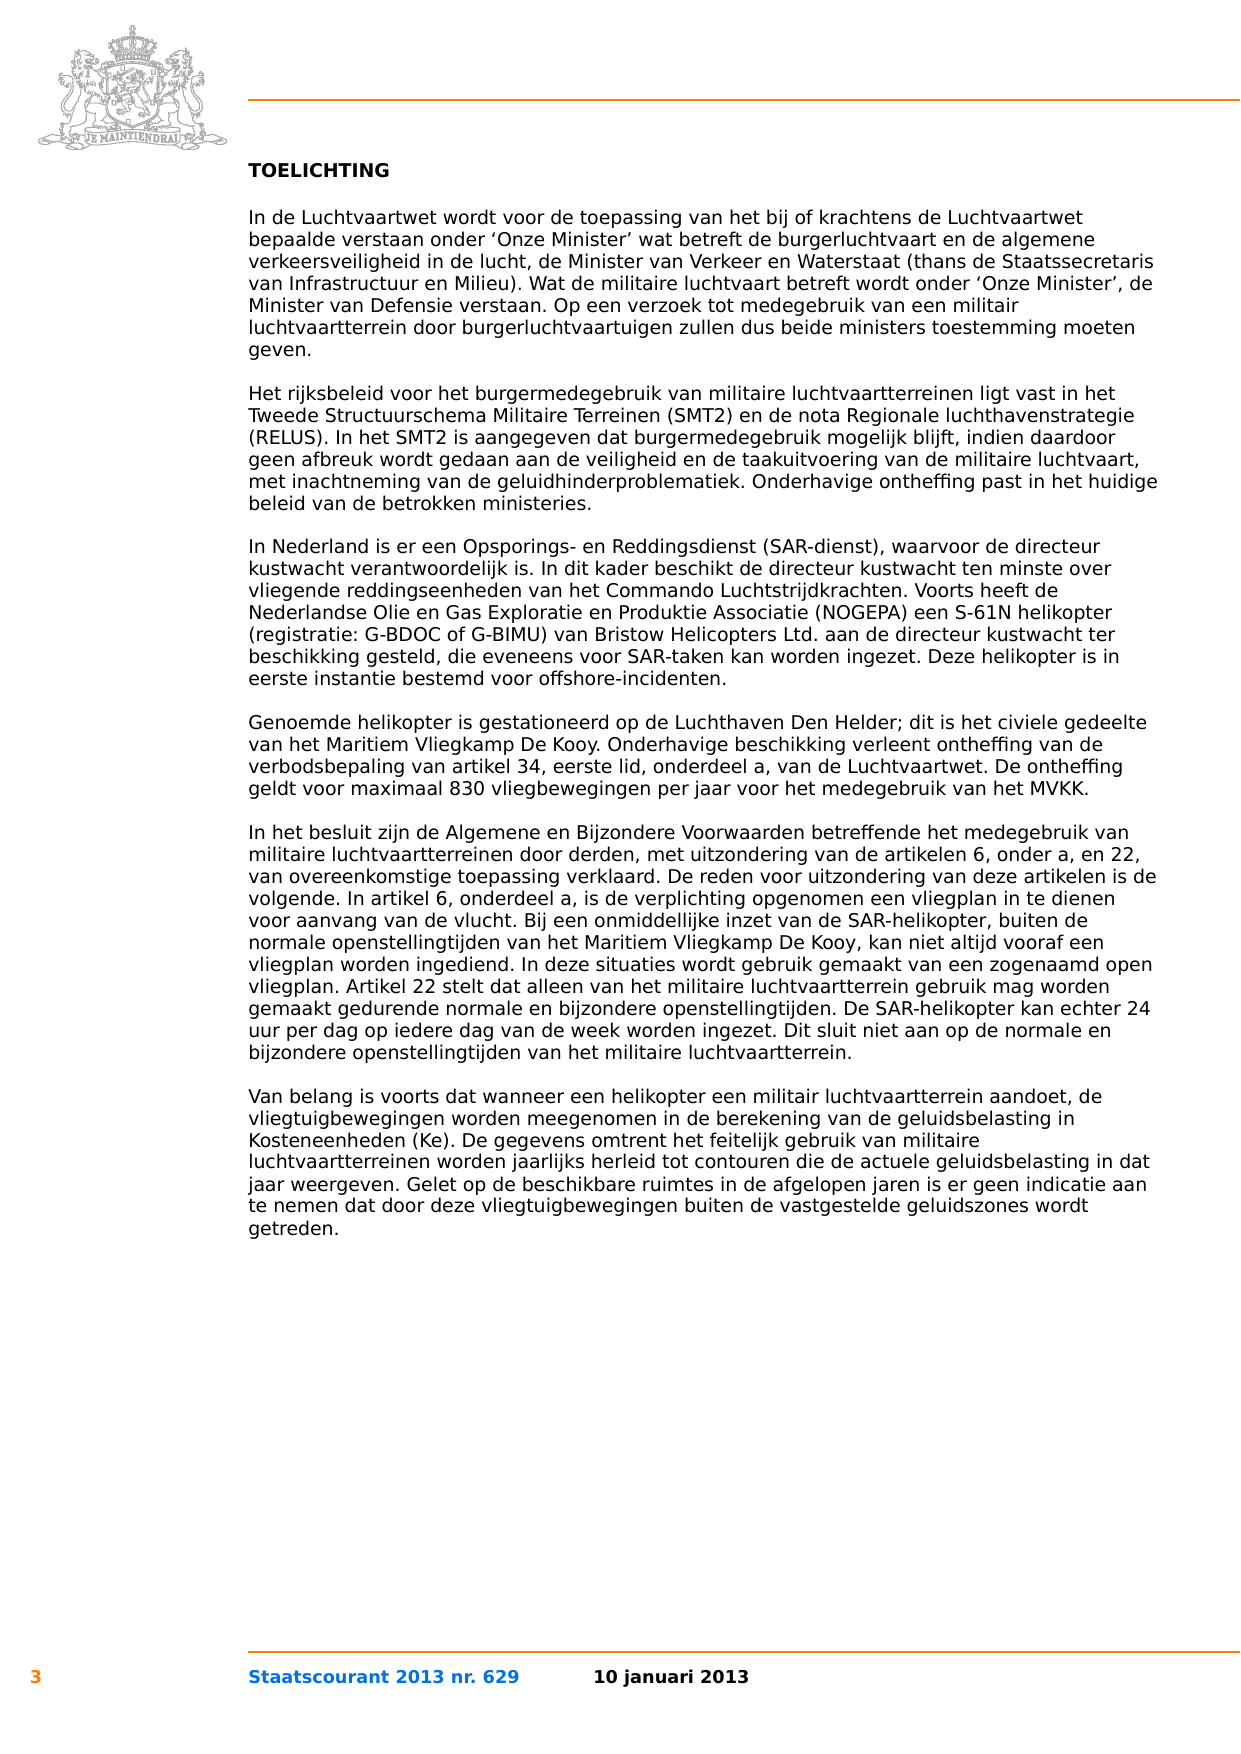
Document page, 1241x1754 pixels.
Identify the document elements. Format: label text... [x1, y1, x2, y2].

text In Nederland is er een Opsporings- en Reddingsdienst (SAR-dienst), waarvoor de directeur kustwacht verantwoordelijk is. In dit kader beschikt de directeur kustwacht ten minste over vliegende reddingseenheden van het Commando Luchtstrijdkrachten. Voorts heeft de Nederlandse Olie en Gas Exploratie en Produktie Associatie (NOGEPA) een S-61N helikopter (registratie: G-BDOC of G-BIMU) van Bristow Helicopters Ltd. aan de directeur kustwacht ter beschikking gesteld, die eveneens voor SAR-taken kan worden ingezet. Deze helikopter is in eerste instantie bestemd voor offshore-incidenten. [248, 536, 1163, 690]
text Het rijksbeleid voor het burgermedegebruik van militaire luchtvaartterreinen ligt vast in het Tweede Structuurschema Militaire Terreinen (SMT2) en de nota Regionale luchthavenstrategie (RELUS). In het SMT2 is aangegeven dat burgermedegebruik mogelijk blijft, indien daardoor geen afbreuk wordt gedaan aan de veiligheid en de taakuitvoering van de militaire luchtvaart, met inachtneming van de geluidhinderproblematiek. Onderhavige ontheffing past in het huidige beleid van de betrokken ministeries. [248, 383, 1163, 514]
picture [38, 25, 227, 150]
text In het besluit zijn de Algemene en Bijzondere Voorwaarden betreffende het medegebruik van militaire luchtvaartterreinen door derden, met uitzondering van de artikelen 6, onder a, en 22, van overeenkomstige toepassing verklaard. De reden voor uitzondering van deze artikelen is de volgende. In artikel 6, onderdeel a, is de verplichting opgenomen een vliegplan in te dienen voor aanvang van de vlucht. Bij een onmiddellijke inzet van de SAR-helikopter, buiten de normale openstellingtijden van het Maritiem Vliegkamp De Kooy, kan niet altijd vooraf een vliegplan worden ingediend. In deze situaties wordt gebruik gemaakt van een zogenaamd open vliegplan. Artikel 22 stelt dat alleen van het militaire luchtvaartterrein gebruik mag worden gemaakt gedurende normale en bijzondere openstellingtijden. De SAR-helikopter kan echter 24 uur per dag op iedere dag van de week worden ingezet. Dit sluit niet aan op de normale en bijzondere openstellingtijden van het militaire luchtvaartterrein. [248, 822, 1163, 1064]
text Genoemde helikopter is gestationeerd op de Luchthaven Den Helder; dit is het civiele gedeelte van het Maritiem Vliegkamp De Kooy. Onderhavige beschikking verleent ontheffing van de verbodsbepaling van artikel 34, eerste lid, onderdeel a, van de Luchtvaartwet. De ontheffing geldt voor maximaal 830 vliegbewegingen per jaar voor het medegebruik van het MVKK. [248, 712, 1163, 800]
subtitle TOELICHTING [248, 160, 1163, 182]
text In de Luchtvaartwet wordt voor de toepassing van het bij of krachtens de Luchtvaartwet bepaalde verstaan onder ‘Onze Minister’ wat betreft de burgerluchtvaart en de algemene verkeersveiligheid in de lucht, de Minister van Verkeer en Waterstaat (thans de Staatssecretaris van Infrastructuur en Milieu). Wat de militaire luchtvaart betreft wordt onder ‘Onze Minister’, de Minister van Defensie verstaan. Op een verzoek tot medegebruik van een militair luchtvaartterrein door burgerluchtvaartuigen zullen dus beide ministers toestemming moeten geven. [248, 207, 1163, 361]
text Van belang is voorts dat wanneer een helikopter een militair luchtvaartterrein aandoet, de vliegtuigbewegingen worden meegenomen in de berekening van de geluidsbelasting in Kosteneenheden (Ke). De gegevens omtrent het feitelijk gebruik van militaire luchtvaartterreinen worden jaarlijks herleid tot contouren die de actuele geluidsbelasting in dat jaar weergeven. Gelet op de beschikbare ruimtes in de afgelopen jaren is er geen indicatie aan te nemen dat door deze vliegtuigbewegingen buiten de vastgestelde geluidszones wordt getreden. [248, 1086, 1163, 1239]
